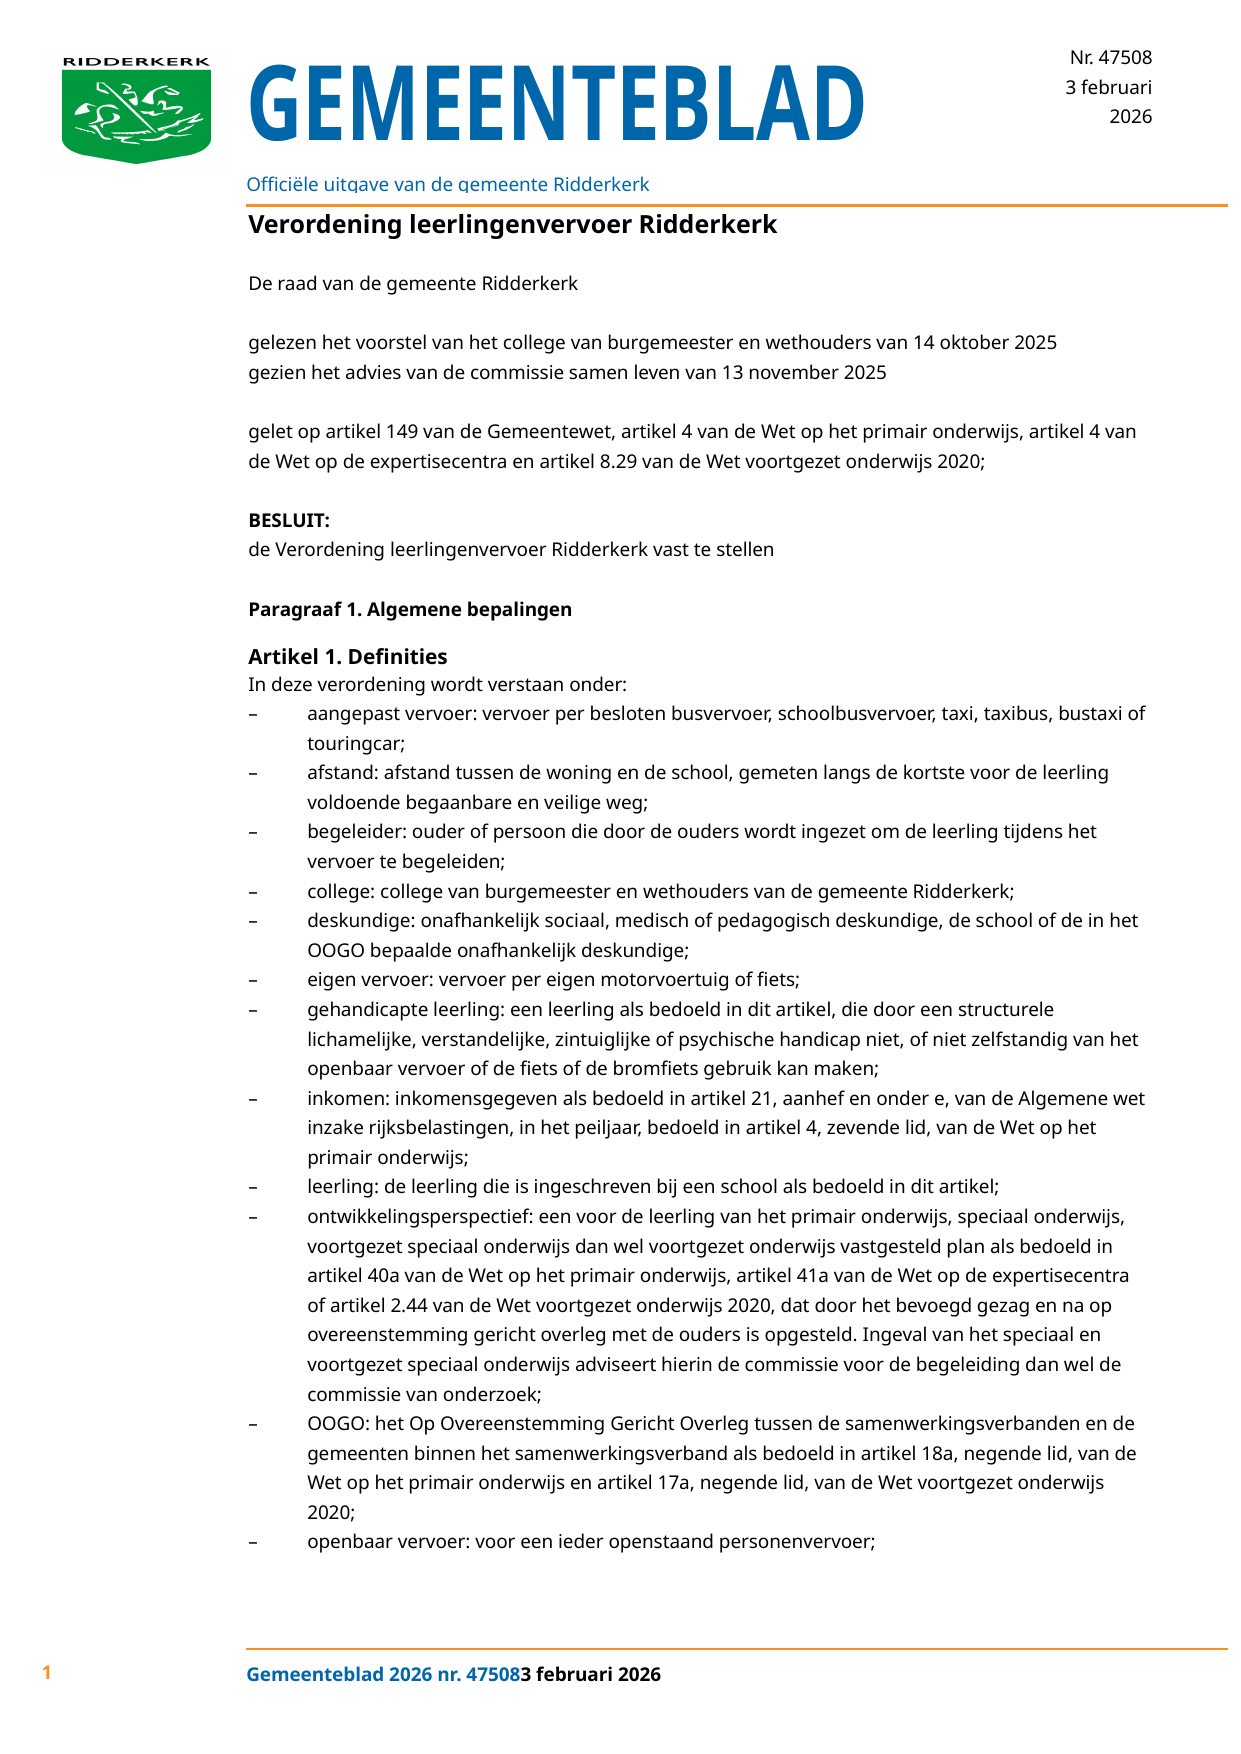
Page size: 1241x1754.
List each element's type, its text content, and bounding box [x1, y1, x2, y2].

text In deze verordening wordt verstaan onder: [248, 671, 1152, 696]
text BESLUIT: [248, 507, 1152, 533]
text Artikel 1. Definities [248, 642, 1152, 671]
picture [41, 47, 231, 172]
list college: college van burgemeester en wethouders van de gemeente Ridderkerk; [248, 878, 1152, 903]
text Paragraaf 1. Algemene bepalingen [248, 596, 1152, 621]
text gelezen het voorstel van het college van burgemeester en wethouders van 14 oktober 2025 [248, 329, 1152, 355]
text de Verordening leerlingenvervoer Ridderkerk vast te stellen [248, 537, 1152, 562]
list deskundige: onafhankelijk sociaal, medisch of pedagogisch deskundige, de school of de in het OOGO bepaalde onafhankelijk deskundige; [248, 907, 1152, 963]
list ontwikkelingsperspectief: een voor de leerling van het primair onderwijs, speciaal onderwijs, voortgezet speciaal onderwijs dan wel voortgezet onderwijs vastgesteld plan als bedoeld in artikel 40a van de Wet op het primair onderwijs, artikel 41a van de Wet op de expertisecentra of artikel 2.44 van de Wet voortgezet onderwijs 2020, dat door het bevoegd gezag en na op overeenstemming gericht overleg met de ouders is opgesteld. Ingeval van het speciaal en voortgezet speciaal onderwijs adviseert hierin de commissie voor de begeleiding dan wel de commissie van onderzoek; [248, 1203, 1152, 1406]
list openbaar vervoer: voor een ieder openstaand personenvervoer; [248, 1529, 1152, 1554]
text De raad van de gemeente Ridderkerk [248, 270, 1152, 296]
list inkomen: inkomensgegeven als bedoeld in artikel 21, aanhef en onder e, van de Algemene wet inzake rijksbelastingen, in het peiljaar, bedoeld in artikel 4, zevende lid, van de Wet op het primair onderwijs; [248, 1085, 1152, 1170]
list gehandicapte leerling: een leerling als bedoeld in dit artikel, die door een structurele lichamelijke, verstandelijke, zintuiglijke of psychische handicap niet, of niet zelfstandig van het openbaar vervoer of de fiets of de bromfiets gebruik kan maken; [248, 996, 1152, 1081]
list afstand: afstand tussen de woning en de school, gemeten langs de kortste voor de leerling voldoende begaanbare en veilige weg; [248, 759, 1152, 815]
text gezien het advies van de commissie samen leven van 13 november 2025 [248, 359, 1152, 385]
text gelet op artikel 149 van de Gemeentewet, artikel 4 van de Wet op het primair onderwijs, artikel 4 van de Wet op de expertisecentra en artikel 8.29 van de Wet voortgezet onderwijs 2020; [248, 418, 1152, 473]
list begeleider: ouder of persoon die door de ouders wordt ingezet om de leerling tijdens het vervoer te begeleiden; [248, 819, 1152, 874]
list eigen vervoer: vervoer per eigen motorvoertuig of fiets; [248, 967, 1152, 992]
text Verordening leerlingenvervoer Ridderkerk [248, 207, 1152, 241]
list aangepast vervoer: vervoer per besloten busvervoer, schoolbusvervoer, taxi, taxibus, bustaxi of touringcar; [248, 700, 1152, 756]
list OOGO: het Op Overeenstemming Gericht Overleg tussen de samenwerkingsverbanden en de gemeenten binnen het samenwerkingsverband als bedoeld in artikel 18a, negende lid, van de Wet op het primair onderwijs en artikel 17a, negende lid, van de Wet voortgezet onderwijs 2020; [248, 1410, 1152, 1525]
list leerling: de leerling die is ingeschreven bij een school als bedoeld in dit artikel; [248, 1174, 1152, 1199]
